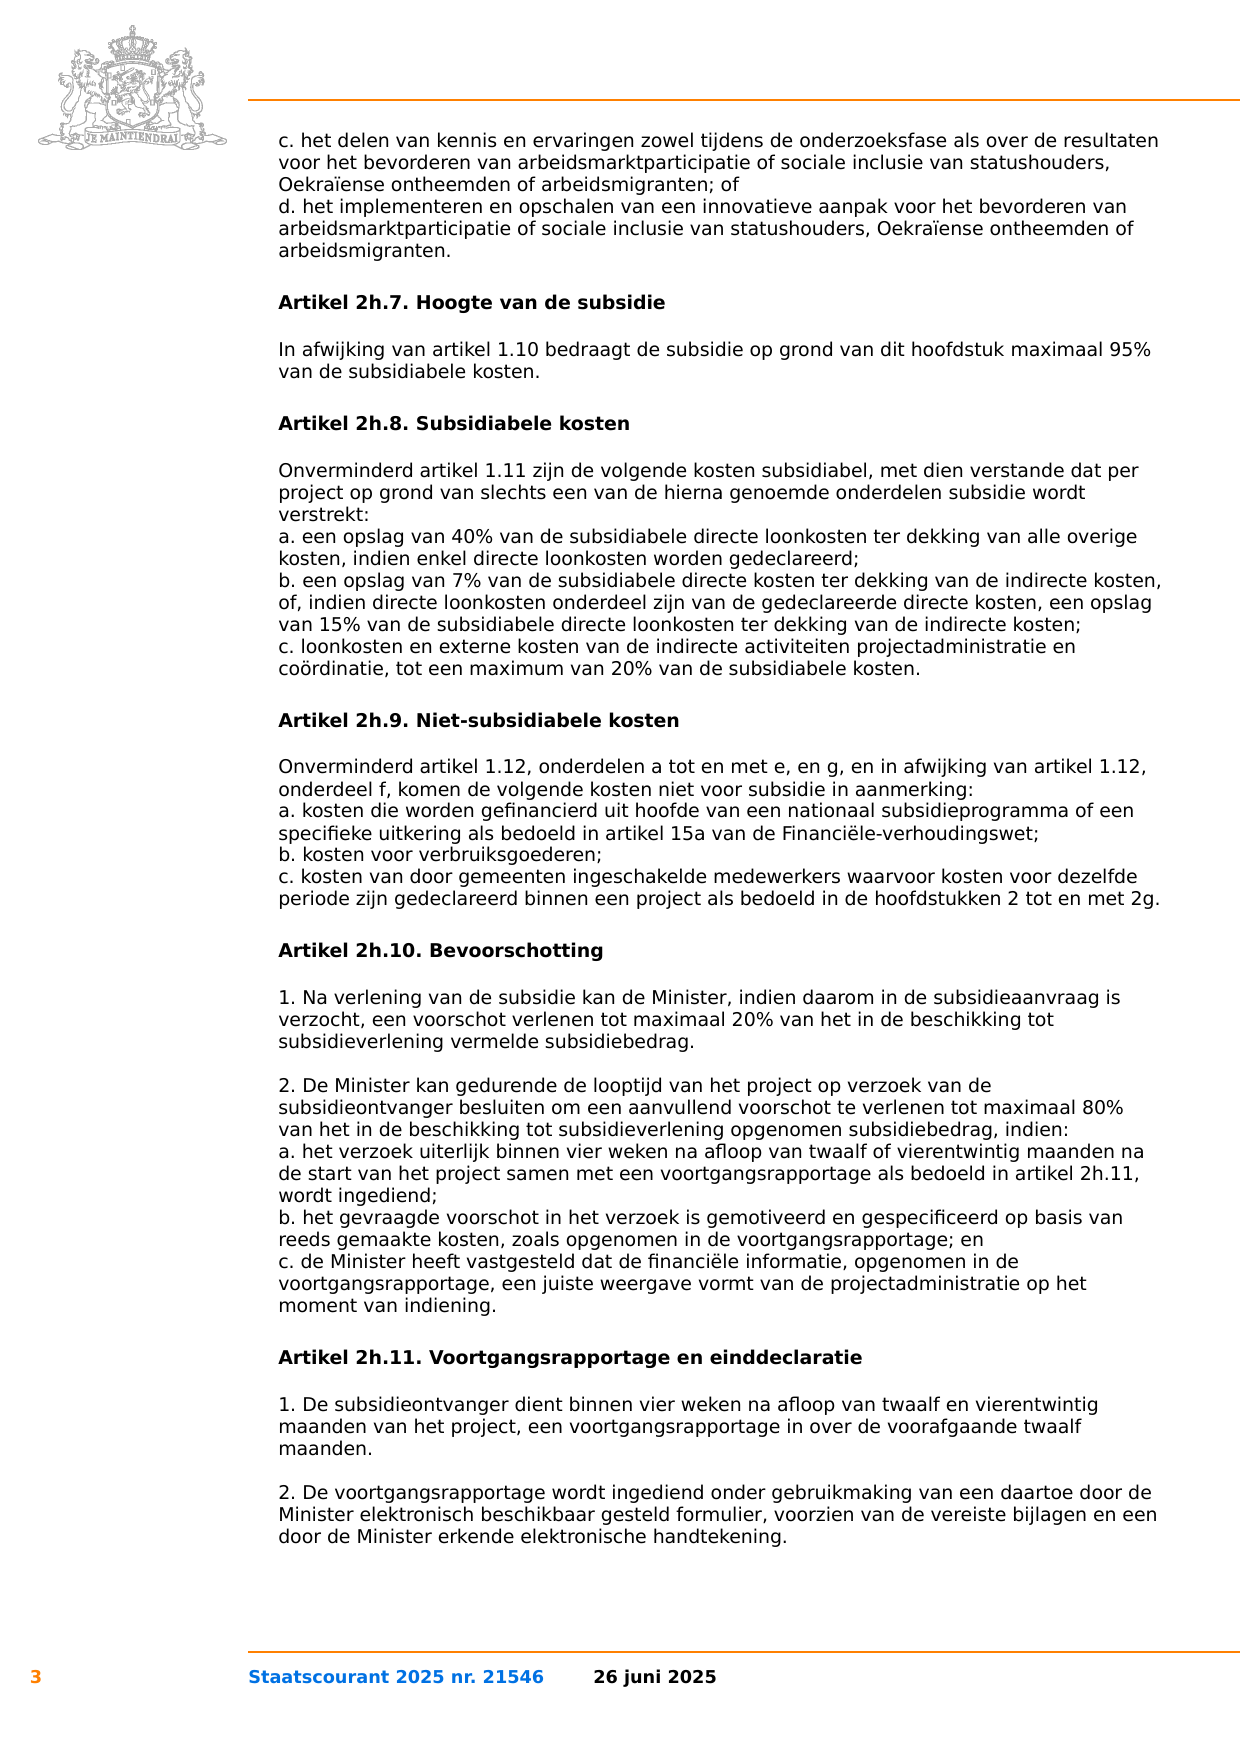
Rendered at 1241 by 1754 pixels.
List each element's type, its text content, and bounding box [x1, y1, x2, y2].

text c. kosten van door gemeenten ingeschakelde medewerkers waarvoor kosten voor dezelfde periode zijn gedeclareerd binnen een project als bedoeld in de hoofdstukken 2 tot en met 2g. [278, 866, 1163, 910]
text c. de Minister heeft vastgesteld dat de financiële informatie, opgenomen in de voortgangsrapportage, een juiste weergave vormt van de projectadministratie op het moment van indiening. [278, 1251, 1163, 1317]
text d. het implementeren en opschalen van een innovatieve aanpak voor het bevorderen van arbeidsmarktparticipatie of sociale inclusie van statushouders, Oekraïense ontheemden of arbeidsmigranten. [278, 196, 1163, 262]
subtitle Artikel 2h.7. Hoogte van de subsidie [278, 292, 1163, 314]
text a. het verzoek uiterlijk binnen vier weken na afloop van twaalf of vierentwintig maanden na de start van het project samen met een voortgangsrapportage als bedoeld in artikel 2h.11, wordt ingediend; [278, 1141, 1163, 1207]
text b. het gevraagde voorschot in het verzoek is gemotiveerd en gespecificeerd op basis van reeds gemaakte kosten, zoals opgenomen in de voortgangsrapportage; en [278, 1207, 1163, 1251]
text b. een opslag van 7% van de subsidiabele directe kosten ter dekking van de indirecte kosten, of, indien directe loonkosten onderdeel zijn van de gedeclareerde directe kosten, een opslag van 15% van de subsidiabele directe loonkosten ter dekking van de indirecte kosten; [278, 569, 1163, 636]
picture [38, 25, 227, 150]
text Onverminderd artikel 1.11 zijn de volgende kosten subsidiabel, met dien verstande dat per project op grond van slechts een van de hierna genoemde onderdelen subsidie wordt verstrekt: [278, 460, 1163, 526]
text c. het delen van kennis en ervaringen zowel tijdens de onderzoeksfase als over de resultaten voor het bevorderen van arbeidsmarktparticipatie of sociale inclusie van statushouders, Oekraïense ontheemden of arbeidsmigranten; of [278, 130, 1163, 196]
text c. loonkosten en externe kosten van de indirecte activiteiten projectadministratie en coördinatie, tot een maximum van 20% van de subsidiabele kosten. [278, 636, 1163, 679]
text 1. Na verlening van de subsidie kan de Minister, indien daarom in de subsidieaanvraag is verzocht, een voorschot verlenen tot maximaal 20% van het in de beschikking tot subsidieverlening vermelde subsidiebedrag. [278, 987, 1163, 1053]
subtitle Artikel 2h.11. Voortgangsrapportage en einddeclaratie [278, 1347, 1163, 1369]
text Onverminderd artikel 1.12, onderdelen a tot en met e, en g, en in afwijking van artikel 1.12, onderdeel f, komen de volgende kosten niet voor subsidie in aanmerking: [278, 756, 1163, 800]
text b. kosten voor verbruiksgoederen; [278, 844, 1163, 866]
text 2. De voortgangsrapportage wordt ingediend onder gebruikmaking van een daartoe door de Minister elektronisch beschikbaar gesteld formulier, voorzien van de vereiste bijlagen en een door de Minister erkende elektronische handtekening. [278, 1482, 1163, 1548]
text 2. De Minister kan gedurende de looptijd van het project op verzoek van de subsidieontvanger besluiten om een aanvullend voorschot te verlenen tot maximaal 80% van het in de beschikking tot subsidieverlening opgenomen subsidiebedrag, indien: [278, 1075, 1163, 1141]
subtitle Artikel 2h.8. Subsidiabele kosten [278, 413, 1163, 435]
text In afwijking van artikel 1.10 bedraagt de subsidie op grond van dit hoofdstuk maximaal 95% van de subsidiabele kosten. [278, 339, 1163, 383]
subtitle Artikel 2h.10. Bevoorschotting [278, 940, 1163, 962]
text 1. De subsidieontvanger dient binnen vier weken na afloop van twaalf en vierentwintig maanden van het project, een voortgangsrapportage in over de voorafgaande twaalf maanden. [278, 1394, 1163, 1460]
subtitle Artikel 2h.9. Niet-subsidiabele kosten [278, 709, 1163, 731]
text a. een opslag van 40% van de subsidiabele directe loonkosten ter dekking van alle overige kosten, indien enkel directe loonkosten worden gedeclareerd; [278, 526, 1163, 569]
text a. kosten die worden gefinancierd uit hoofde van een nationaal subsidieprogramma of een specifieke uitkering als bedoeld in artikel 15a van de Financiële-verhoudingswet; [278, 800, 1163, 844]
